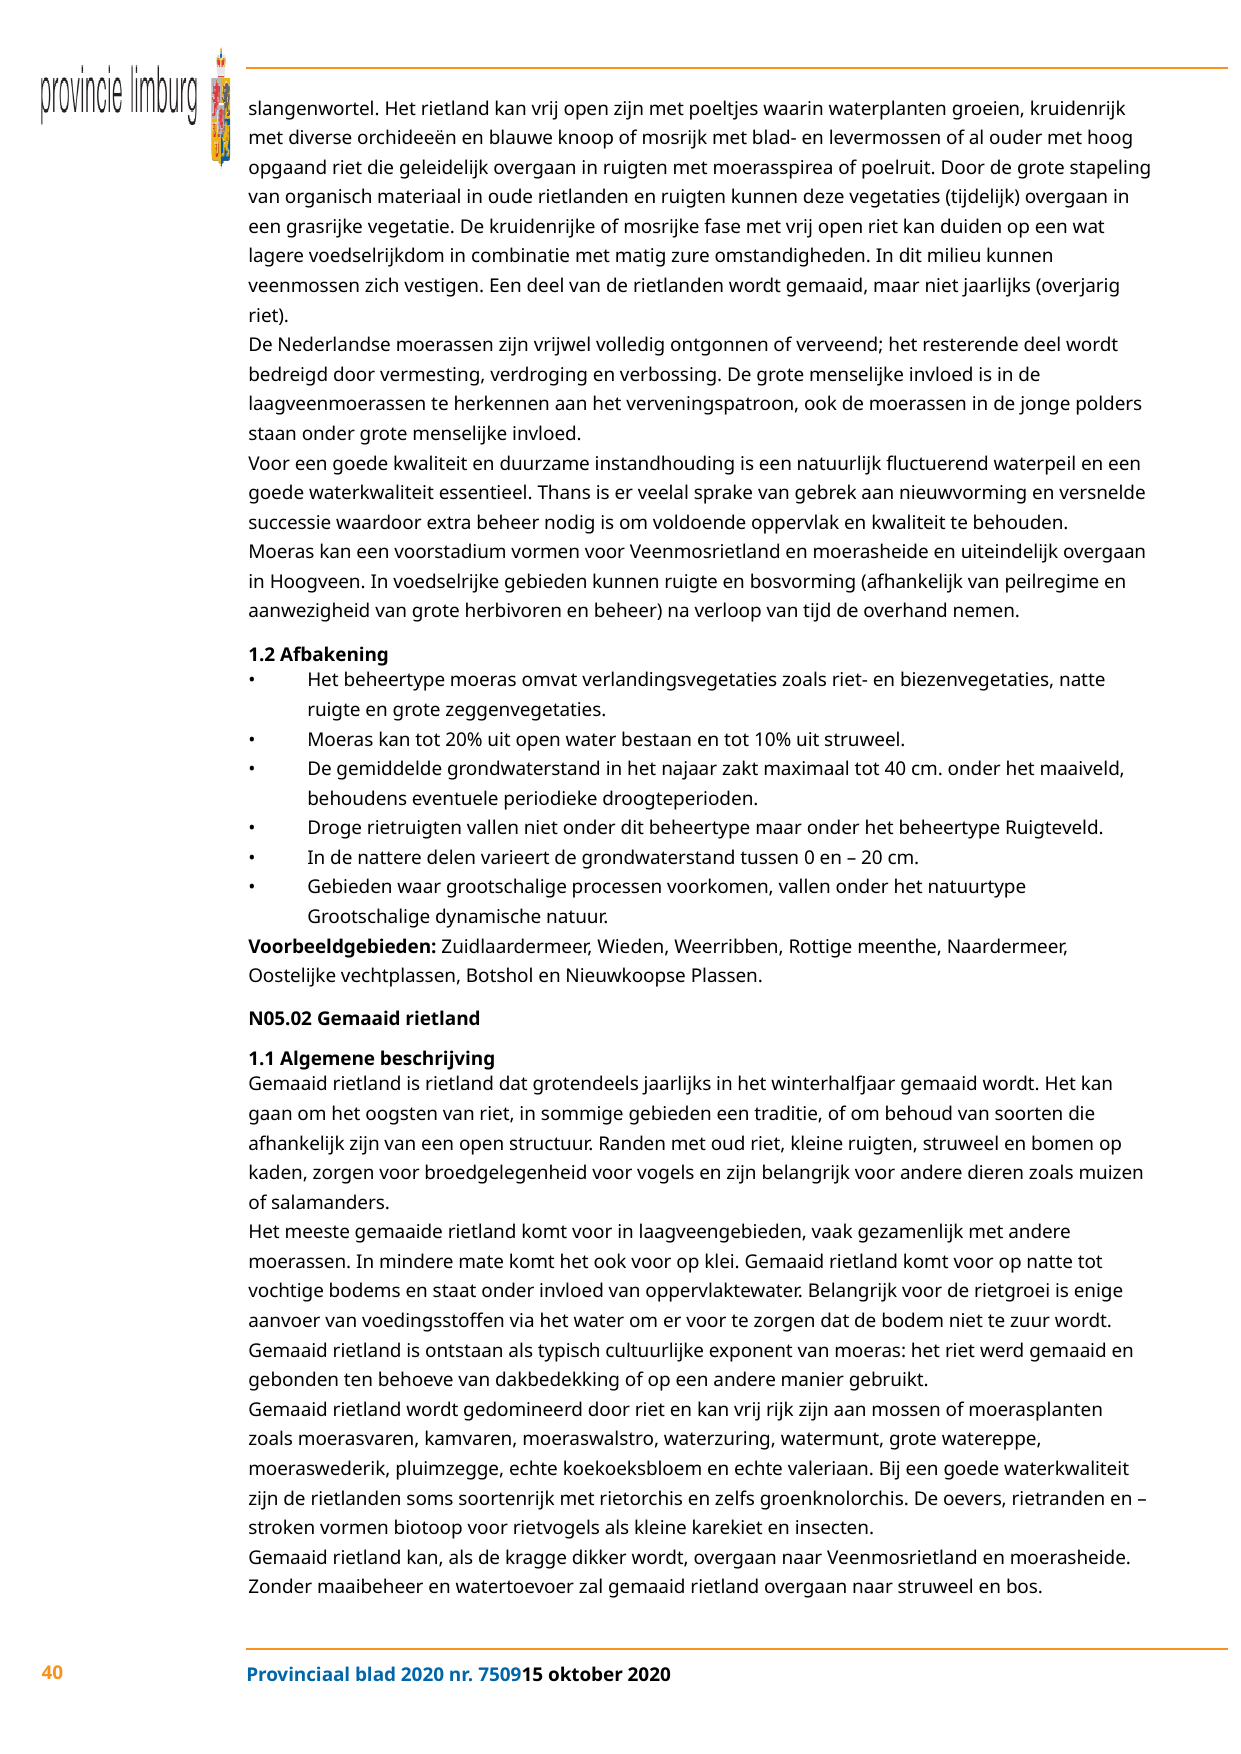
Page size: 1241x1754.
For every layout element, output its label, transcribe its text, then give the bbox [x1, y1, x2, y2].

text De Nederlandse moerassen zijn vrijwel volledig ontgonnen of verveend; het resterende deel wordt bedreigd door vermesting, verdroging en verbossing. De grote menselijke invloed is in de laagveenmoerassen te herkennen aan het verveningspatroon, ook de moerassen in de jonge polders staan onder grote menselijke invloed. [248, 331, 1152, 446]
text slangenwortel. Het rietland kan vrij open zijn met poeltjes waarin waterplanten groeien, kruidenrijk met diverse orchideeën en blauwe knoop of mosrijk met blad- en levermossen of al ouder met hoog opgaand riet die geleidelijk overgaan in ruigten met moerasspirea of poelruit. Door de grote stapeling van organisch materiaal in oude rietlanden en ruigten kunnen deze vegetaties (tijdelijk) overgaan in een grasrijke vegetatie. De kruidenrijke of mosrijke fase met vrij open riet kan duiden op een wat lagere voedselrijkdom in combinatie met matig zure omstandigheden. In dit milieu kunnen veenmossen zich vestigen. Een deel van de rietlanden wordt gemaaid, maar niet jaarlijks (overjarig riet). [248, 95, 1152, 328]
text Moeras kan een voorstadium vormen voor Veenmosrietland en moerasheide en uiteindelijk overgaan in Hoogveen. In voedselrijke gebieden kunnen ruigte en bosvorming (afhankelijk van peilregime en aanwezigheid van grote herbivoren en beheer) na verloop van tijd de overhand nemen. [248, 538, 1152, 623]
text N05.02 Gemaaid rietland [248, 1006, 1152, 1031]
text 1.1 Algemene beschrijving [248, 1045, 1152, 1071]
text Gemaaid rietland wordt gedomineerd door riet en kan vrij rijk zijn aan mossen of moerasplanten zoals moerasvaren, kamvaren, moeraswalstro, waterzuring, watermunt, grote watereppe, moeraswederik, pluimzegge, echte koekoeksbloem en echte valeriaan. Bij een goede waterkwaliteit zijn de rietlanden soms soortenrijk met rietorchis en zelfs groenknolorchis. De oevers, rietranden en –stroken vormen biotoop voor rietvogels als kleine karekiet en insecten. [248, 1396, 1152, 1540]
list Moeras kan tot 20% uit open water bestaan en tot 10% uit struweel. [248, 726, 1152, 751]
list De gemiddelde grondwaterstand in het najaar zakt maximaal tot 40 cm. onder het maaiveld, behoudens eventuele periodieke droogteperioden. [248, 755, 1152, 811]
list In de nattere delen varieert de grondwaterstand tussen 0 en – 20 cm. [248, 844, 1152, 870]
text Voorbeeldgebieden: Zuidlaardermeer, Wieden, Weerribben, Rottige meenthe, Naardermeer, Oostelijke vechtplassen, Botshol en Nieuwkoopse Plassen. [248, 933, 1152, 988]
text Gemaaid rietland is rietland dat grotendeels jaarlijks in het winterhalfjaar gemaaid wordt. Het kan gaan om het oogsten van riet, in sommige gebieden een traditie, of om behoud van soorten die afhankelijk zijn van een open structuur. Randen met oud riet, kleine ruigten, struweel en bomen op kaden, zorgen voor broedgelegenheid voor vogels en zijn belangrijk voor andere dieren zoals muizen of salamanders. [248, 1071, 1152, 1214]
text Voor een goede kwaliteit en duurzame instandhouding is een natuurlijk fluctuerend waterpeil en een goede waterkwaliteit essentieel. Thans is er veelal sprake van gebrek aan nieuwvorming en versnelde successie waardoor extra beheer nodig is om voldoende oppervlak en kwaliteit te behouden. [248, 450, 1152, 535]
text Gemaaid rietland kan, als de kragge dikker wordt, overgaan naar Veenmosrietland en moerasheide. Zonder maaibeheer en watertoevoer zal gemaaid rietland overgaan naar struweel en bos. [248, 1544, 1152, 1599]
text Het meeste gemaaide rietland komt voor in laagveengebieden, vaak gezamenlijk met andere moerassen. In mindere mate komt het ook voor op klei. Gemaaid rietland komt voor op natte tot vochtige bodems en staat onder invloed van oppervlaktewater. Belangrijk voor de rietgroei is enige aanvoer van voedingsstoffen via het water om er voor te zorgen dat de bodem niet te zuur wordt. Gemaaid rietland is ontstaan als typisch cultuurlijke exponent van moeras: het riet werd gemaaid en gebonden ten behoeve van dakbedekking of op een andere manier gebruikt. [248, 1218, 1152, 1392]
list Gebieden waar grootschalige processen voorkomen, vallen onder het natuurtype Grootschalige dynamische natuur. [248, 874, 1152, 929]
picture [41, 47, 231, 172]
list Droge rietruigten vallen niet onder dit beheertype maar onder het beheertype Ruigteveld. [248, 814, 1152, 840]
list Het beheertype moeras omvat verlandingsvegetaties zoals riet- en biezenvegetaties, natte ruigte en grote zeggenvegetaties. [248, 667, 1152, 722]
text 1.2 Afbakening [248, 641, 1152, 667]
